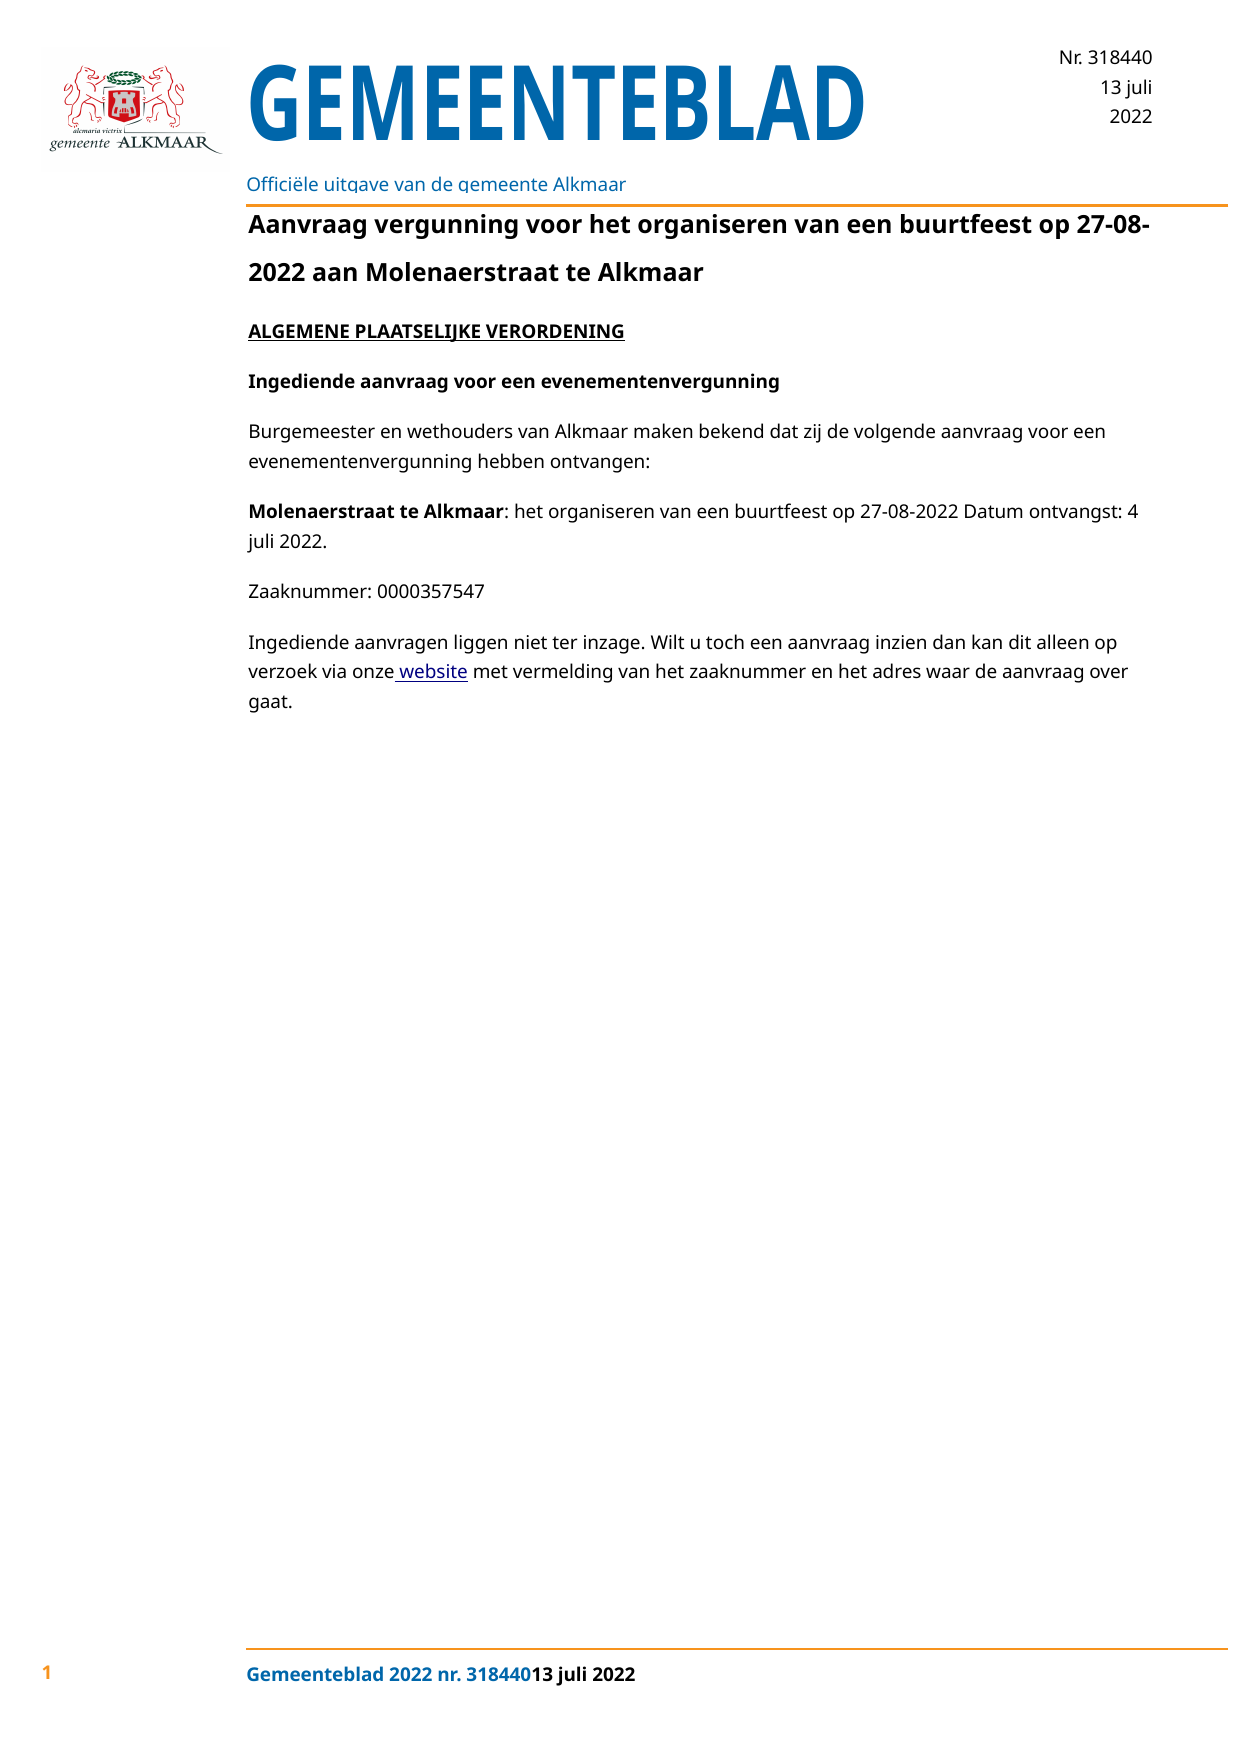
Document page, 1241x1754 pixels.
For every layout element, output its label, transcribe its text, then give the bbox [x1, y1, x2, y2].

text Ingediende aanvraag voor een evenementenvergunning [248, 368, 1152, 394]
text ALGEMENE PLAATSELIJKE VERORDENING [248, 318, 1152, 344]
text Burgemeester en wethouders van Alkmaar maken bekend dat zij de volgende aanvraag voor een evenementenvergunning hebben ontvangen: [248, 419, 1152, 474]
text Zaaknummer: 0000357547 [248, 579, 1152, 604]
text Ingediende aanvragen liggen niet ter inzage. Wilt u toch een aanvraag inzien dan kan dit alleen op verzoek via onze website met vermelding van het zaaknummer en het adres waar de aanvraag over gaat. [248, 629, 1152, 714]
text Aanvraag vergunning voor het organiseren van een buurtfeest op 27-08-2022 aan Molenaerstraat te Alkmaar [248, 207, 1152, 288]
text Molenaerstraat te Alkmaar: het organiseren van een buurtfeest op 27-08-2022 Datum ontvangst: 4 juli 2022. [248, 499, 1152, 554]
picture [41, 47, 231, 172]
